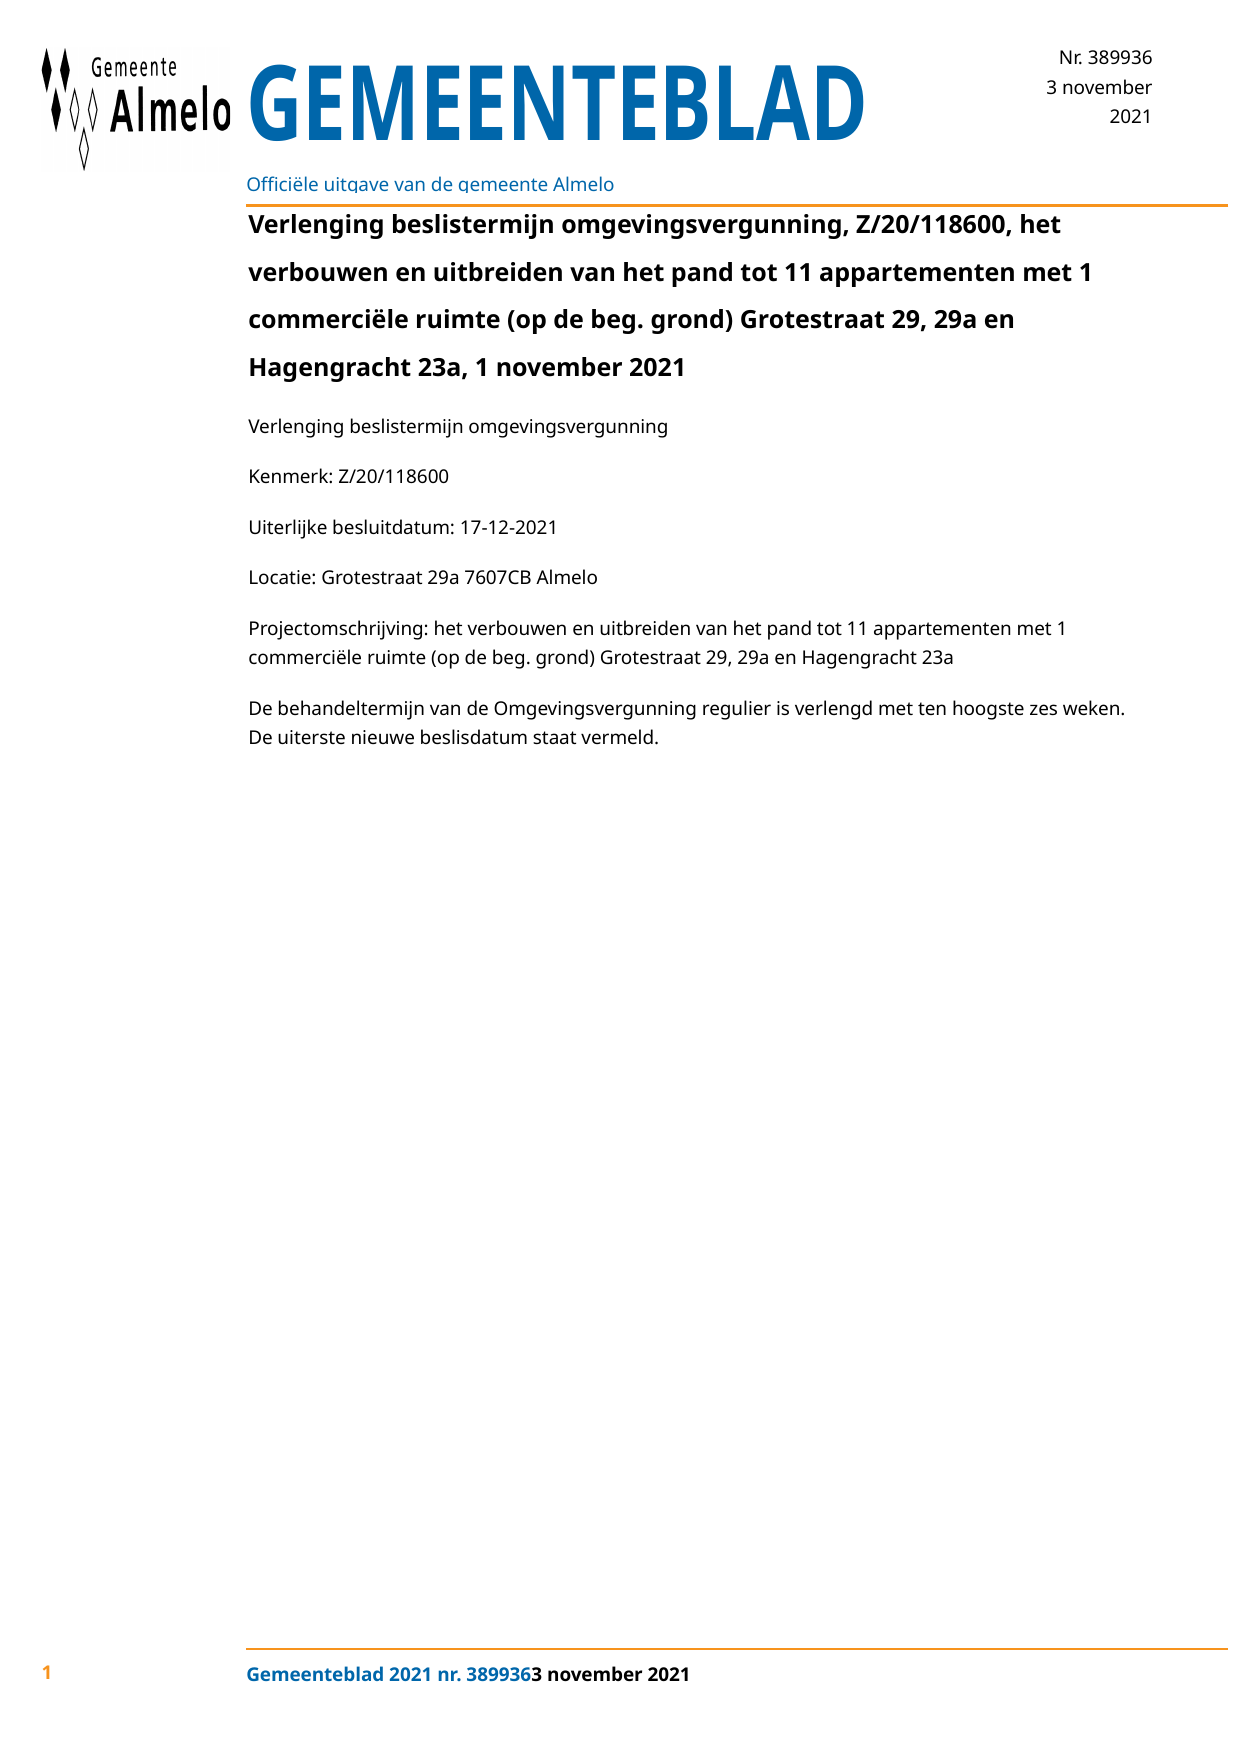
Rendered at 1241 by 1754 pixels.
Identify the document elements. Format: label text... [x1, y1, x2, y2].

text Projectomschrijving: het verbouwen en uitbreiden van het pand tot 11 appartementen met 1 commerciële ruimte (op de beg. grond) Grotestraat 29, 29a en Hagengracht 23a [248, 615, 1152, 670]
text Uiterlijke besluitdatum: 17-12-2021 [248, 514, 1152, 540]
text Verlenging beslistermijn omgevingsvergunning [248, 413, 1152, 439]
picture [41, 47, 231, 172]
text De behandeltermijn van de Omgevingsvergunning regulier is verlengd met ten hoogste zes weken. De uiterste nieuwe beslisdatum staat vermeld. [248, 695, 1152, 750]
text Locatie: Grotestraat 29a 7607CB Almelo [248, 564, 1152, 590]
text Verlenging beslistermijn omgevingsvergunning, Z/20/118600, het verbouwen en uitbreiden van het pand tot 11 appartementen met 1 commerciële ruimte (op de beg. grond) Grotestraat 29, 29a en Hagengracht 23a, 1 november 2021 [248, 207, 1152, 384]
text Kenmerk: Z/20/118600 [248, 463, 1152, 489]
